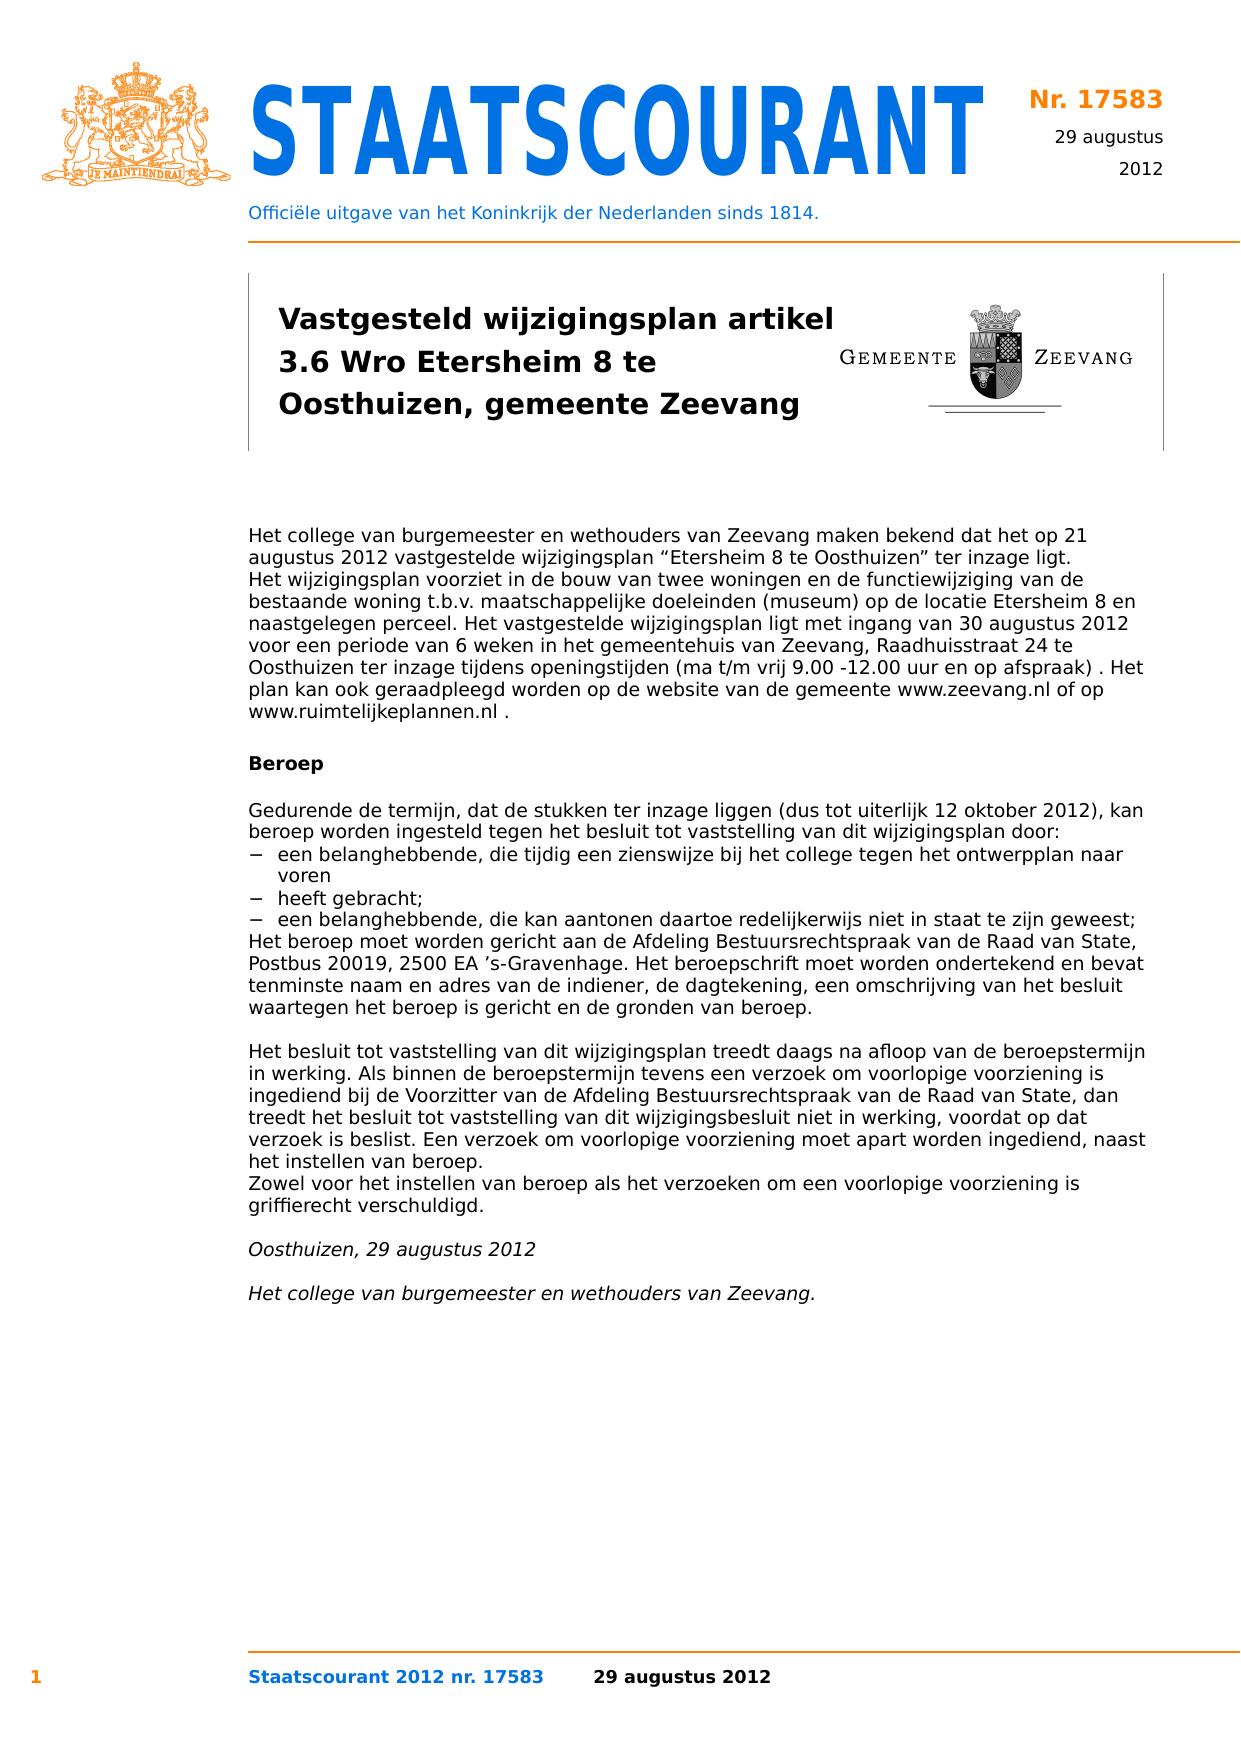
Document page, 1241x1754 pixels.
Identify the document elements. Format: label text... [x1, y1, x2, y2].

text Het college van burgemeester en wethouders van Zeevang. [248, 1283, 1163, 1305]
text Oosthuizen, 29 augustus 2012 [248, 1239, 1163, 1261]
text Het besluit tot vaststelling van dit wijzigingsplan treedt daags na afloop van de beroepstermijn in werking. Als binnen de beroepstermijn tevens een verzoek om voorlopige voorziening is ingediend bij de Voorzitter van de Afdeling Bestuursrechtspraak van de Raad van State, dan treedt het besluit tot vaststelling van dit wijzigingsbesluit niet in werking, voordat op dat verzoek is beslist. Een verzoek om voorlopige voorziening moet apart worden ingediend, naast het instellen van beroep. [248, 1041, 1163, 1173]
text Zowel voor het instellen van beroep als het verzoeken om een voorlopige voorziening is griffierecht verschuldigd. [248, 1173, 1163, 1217]
table_header [25, 62, 248, 241]
text − heeft gebracht; [248, 887, 1163, 909]
picture [838, 302, 1134, 415]
table_cell 2012 [998, 153, 1240, 203]
table_cell 29 augustus [998, 121, 1240, 153]
text − een belanghebbende, die tijdig een zienswijze bij het college tegen het ontwerpplan naar voren [248, 843, 1163, 887]
table_cell Officiële uitgave van het Koninkrijk der Nederlanden sinds 1814. [248, 203, 1240, 241]
text − een belanghebbende, die kan aantonen daartoe redelijkerwijs niet in staat te zijn geweest; [248, 909, 1163, 931]
table_header STAATSCOURANT [248, 62, 998, 203]
subtitle Beroep [248, 752, 1163, 774]
text Het beroep moet worden gericht aan de Afdeling Bestuursrechtspraak van de Raad van State, Postbus 20019, 2500 EA ’s-Gravenhage. Het beroepschrift moet worden ondertekend en bevat tenminste naam en adres van de indiener, de dagtekening, een omschrijving van het besluit waartegen het beroep is gericht en de gronden van beroep. [248, 931, 1163, 1019]
text Het wijzigingsplan voorziet in de bouw van twee woningen en de functiewijziging van de bestaande woning t.b.v. maatschappelijke doeleinden (museum) op de locatie Etersheim 8 en naastgelegen perceel. Het vastgestelde wijzigingsplan ligt met ingang van 30 augustus 2012 voor een periode van 6 weken in het gemeentehuis van Zeevang, Raadhuisstraat 24 te Oosthuizen ter inzage tijdens openingstijden (ma t/m vrij 9.00 -12.00 uur en op afspraak) . Het plan kan ook geraadpleegd worden op de website van de gemeente www.zeevang.nl of op www.ruimtelijkeplannen.nl . [248, 569, 1163, 722]
subtitle Vastgesteld wijzigingsplan artikel 3.6 Wro Etersheim 8 te Oosthuizen, gemeente Zeevang [249, 273, 1163, 451]
picture [41, 62, 231, 186]
table_header Nr. 17583 [998, 62, 1240, 121]
text Het college van burgemeester en wethouders van Zeevang maken bekend dat het op 21 augustus 2012 vastgestelde wijzigingsplan “Etersheim 8 te Oosthuizen” ter inzage ligt. [248, 525, 1163, 569]
text Gedurende de termijn, dat de stukken ter inzage liggen (dus tot uiterlijk 12 oktober 2012), kan beroep worden ingesteld tegen het besluit tot vaststelling van dit wijzigingsplan door: [248, 799, 1163, 843]
